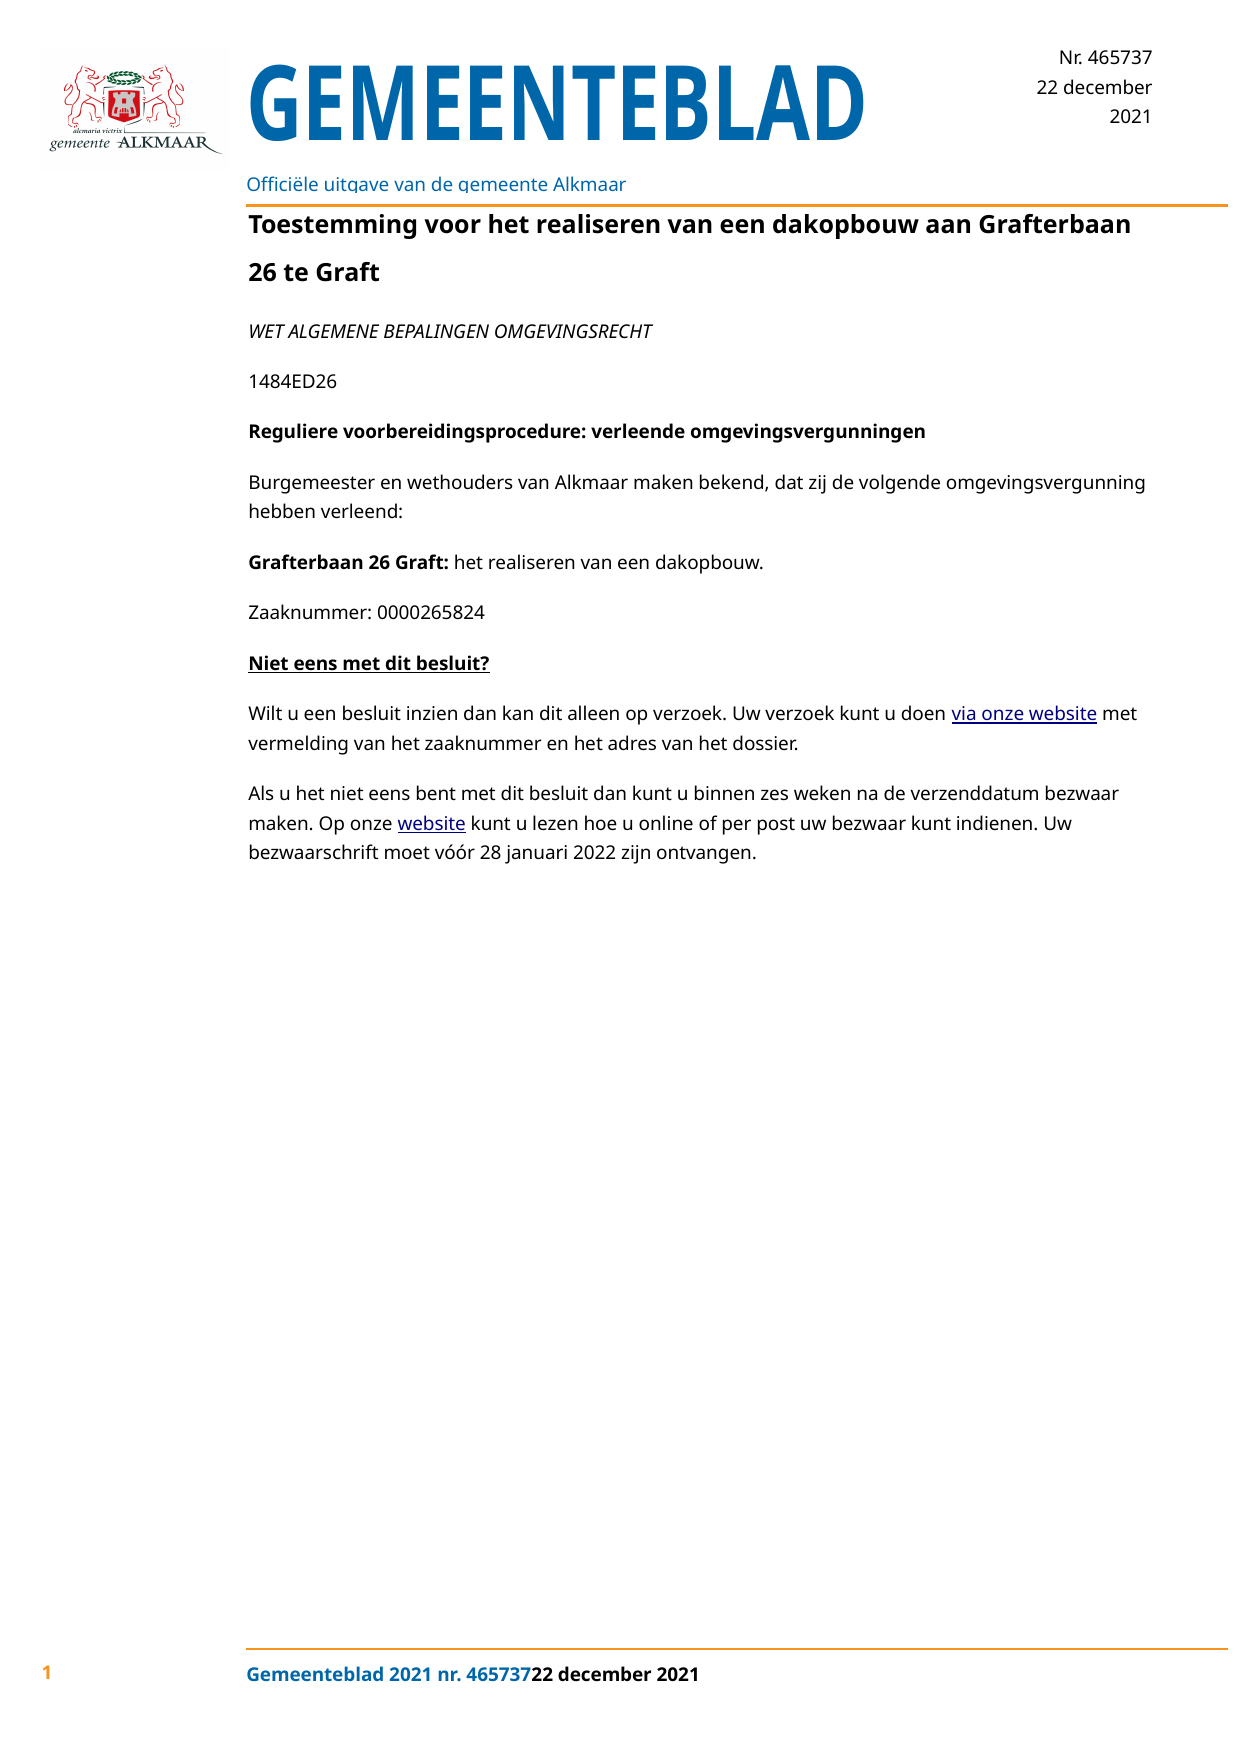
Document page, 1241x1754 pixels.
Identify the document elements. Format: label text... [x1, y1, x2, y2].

text Wilt u een besluit inzien dan kan dit alleen op verzoek. Uw verzoek kunt u doen via onze website met vermelding van het zaaknummer en het adres van het dossier. [248, 700, 1152, 756]
text Toestemming voor het realiseren van een dakopbouw aan Grafterbaan 26 te Graft [248, 207, 1152, 288]
text Reguliere voorbereidingsprocedure: verleende omgevingsvergunningen [248, 419, 1152, 444]
picture [41, 47, 231, 172]
text Niet eens met dit besluit? [248, 650, 1152, 676]
text 1484ED26 [248, 368, 1152, 394]
text Zaaknummer: 0000265824 [248, 599, 1152, 625]
text Grafterbaan 26 Graft: het realiseren van een dakopbouw. [248, 549, 1152, 575]
text WET ALGEMENE BEPALINGEN OMGEVINGSRECHT [248, 318, 1152, 344]
text Burgemeester en wethouders van Alkmaar maken bekend, dat zij de volgende omgevingsvergunning hebben verleend: [248, 469, 1152, 524]
text Als u het niet eens bent met dit besluit dan kunt u binnen zes weken na de verzenddatum bezwaar maken. Op onze website kunt u lezen hoe u online of per post uw bezwaar kunt indienen. Uw bezwaarschrift moet vóór 28 januari 2022 zijn ontvangen. [248, 780, 1152, 865]
